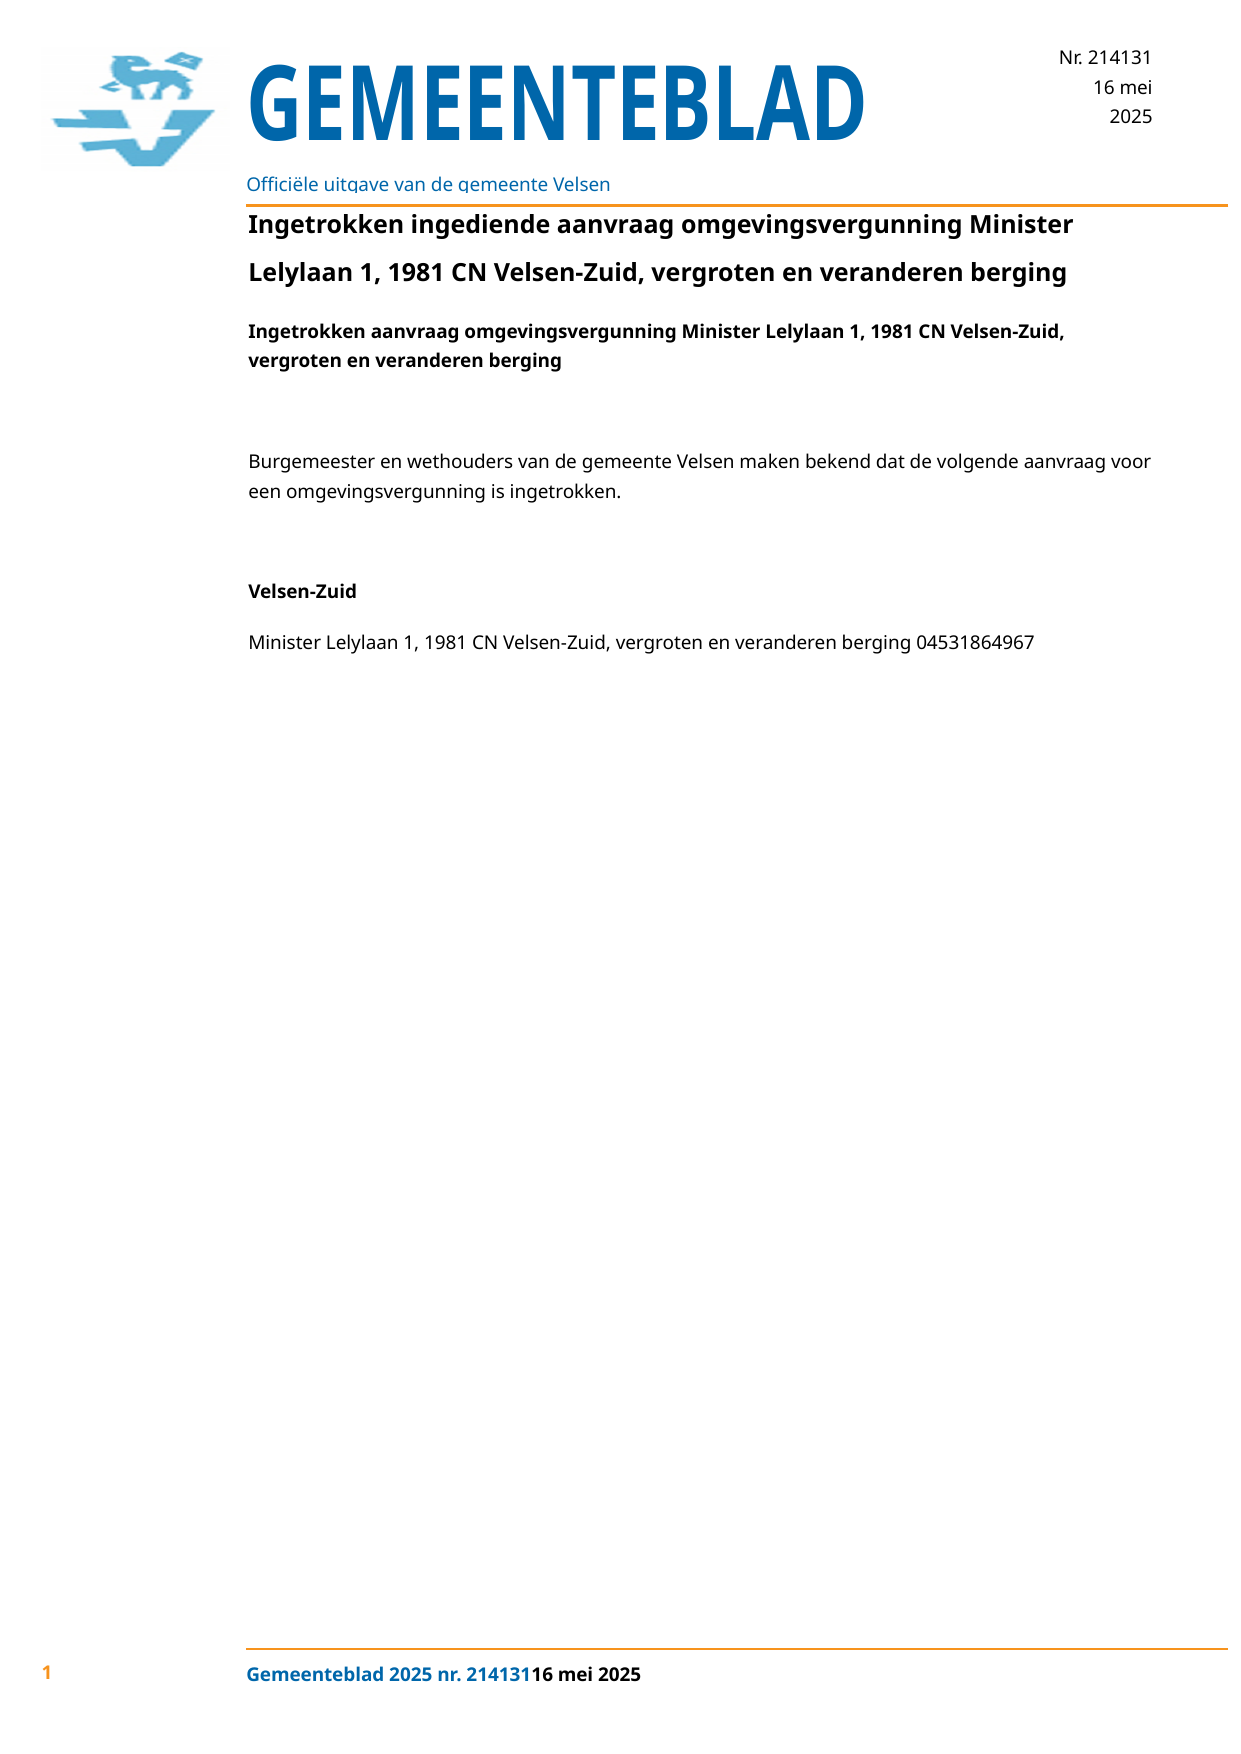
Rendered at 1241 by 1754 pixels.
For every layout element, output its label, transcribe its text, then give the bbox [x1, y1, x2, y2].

picture [41, 47, 231, 172]
text Ingetrokken ingediende aanvraag omgevingsvergunning Minister Lelylaan 1, 1981 CN Velsen-Zuid, vergroten en veranderen berging [248, 207, 1152, 288]
text Minister Lelylaan 1, 1981 CN Velsen-Zuid, vergroten en veranderen berging 04531864967 [248, 629, 1152, 655]
text Burgemeester en wethouders van de gemeente Velsen maken bekend dat de volgende aanvraag voor een omgevingsvergunning is ingetrokken. [248, 448, 1152, 504]
text Velsen-Zuid [248, 579, 1152, 604]
text Ingetrokken aanvraag omgevingsvergunning Minister Lelylaan 1, 1981 CN Velsen-Zuid, vergroten en veranderen berging [248, 318, 1152, 373]
